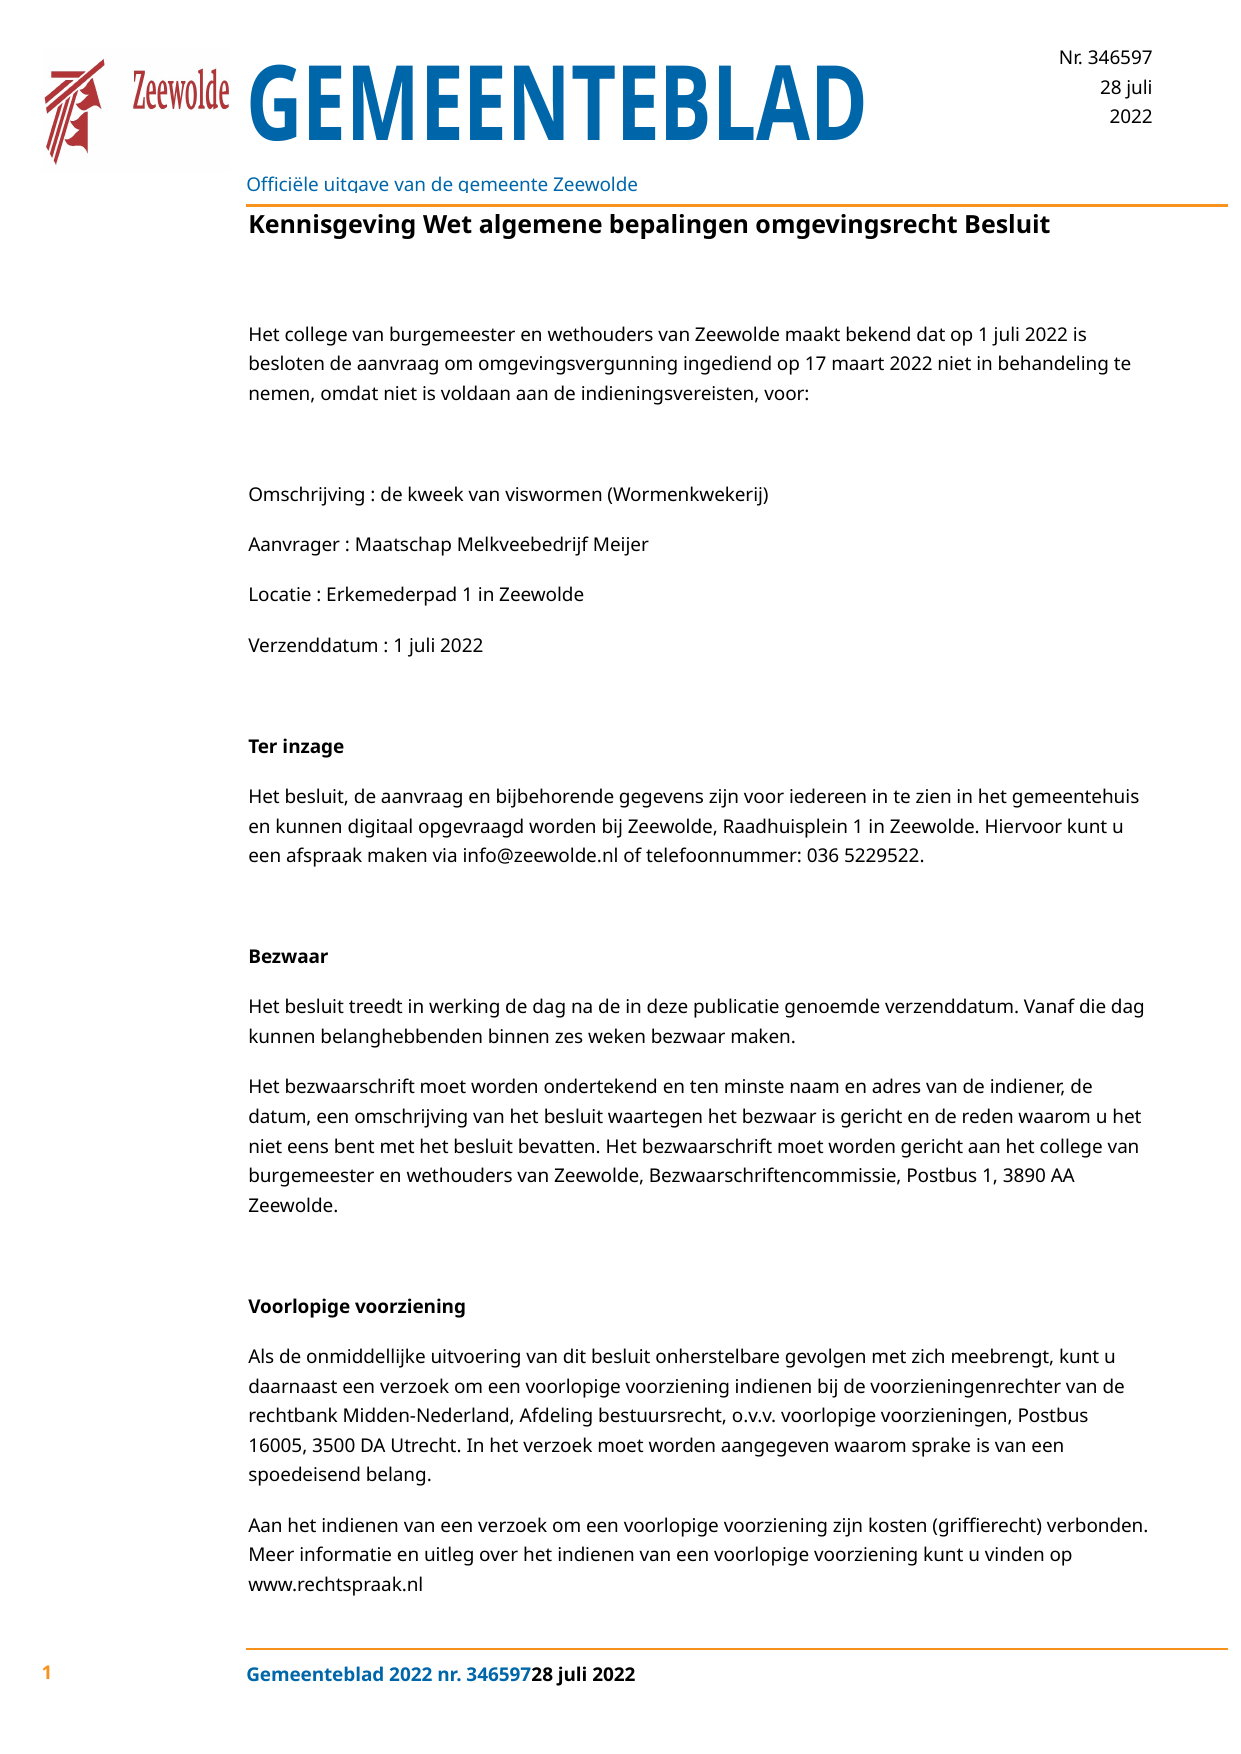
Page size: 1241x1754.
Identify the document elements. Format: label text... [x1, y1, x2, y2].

text Het besluit, de aanvraag en bijbehorende gegevens zijn voor iedereen in te zien in het gemeentehuis en kunnen digitaal opgevraagd worden bij Zeewolde, Raadhuisplein 1 in Zeewolde. Hiervoor kunt u een afspraak maken via info@zeewolde.nl of telefoonnummer: 036 5229522. [248, 783, 1152, 868]
text Aan het indienen van een verzoek om een voorlopige voorziening zijn kosten (griffierecht) verbonden. Meer informatie en uitleg over het indienen van een voorlopige voorziening kunt u vinden op www.rechtspraak.nl [248, 1512, 1152, 1597]
text Bezwaar [248, 943, 1152, 969]
text Het bezwaarschrift moet worden ondertekend en ten minste naam en adres van de indiener, de datum, een omschrijving van het besluit waartegen het bezwaar is gericht en de reden waarom u het niet eens bent met het besluit bevatten. Het bezwaarschrift moet worden gericht aan het college van burgemeester en wethouders van Zeewolde, Bezwaarschriftencommissie, Postbus 1, 3890 AA Zeewolde. [248, 1074, 1152, 1218]
text Verzenddatum : 1 juli 2022 [248, 632, 1152, 658]
text Aanvrager : Maatschap Melkveebedrijf Meijer [248, 531, 1152, 557]
text Voorlopige voorziening [248, 1293, 1152, 1318]
text Het besluit treedt in werking de dag na de in deze publicatie genoemde verzenddatum. Vanaf die dag kunnen belanghebbenden binnen zes weken bezwaar maken. [248, 994, 1152, 1049]
text Locatie : Erkemederpad 1 in Zeewolde [248, 582, 1152, 607]
text Kennisgeving Wet algemene bepalingen omgevingsrecht Besluit [248, 207, 1152, 241]
text Ter inzage [248, 733, 1152, 758]
text Als de onmiddellijke uitvoering van dit besluit onherstelbare gevolgen met zich meebrengt, kunt u daarnaast een verzoek om een voorlopige voorziening indienen bij de voorzieningenrechter van de rechtbank Midden-Nederland, Afdeling bestuursrecht, o.v.v. voorlopige voorzieningen, Postbus 16005, 3500 DA Utrecht. In het verzoek moet worden aangegeven waarom sprake is van een spoedeisend belang. [248, 1343, 1152, 1487]
text Omschrijving : de kweek van viswormen (Wormenkwekerij) [248, 481, 1152, 506]
text Het college van burgemeester en wethouders van Zeewolde maakt bekend dat op 1 juli 2022 is besloten de aanvraag om omgevingsvergunning ingediend op 17 maart 2022 niet in behandeling te nemen, omdat niet is voldaan aan de indieningsvereisten, voor: [248, 321, 1152, 406]
picture [41, 47, 231, 172]
